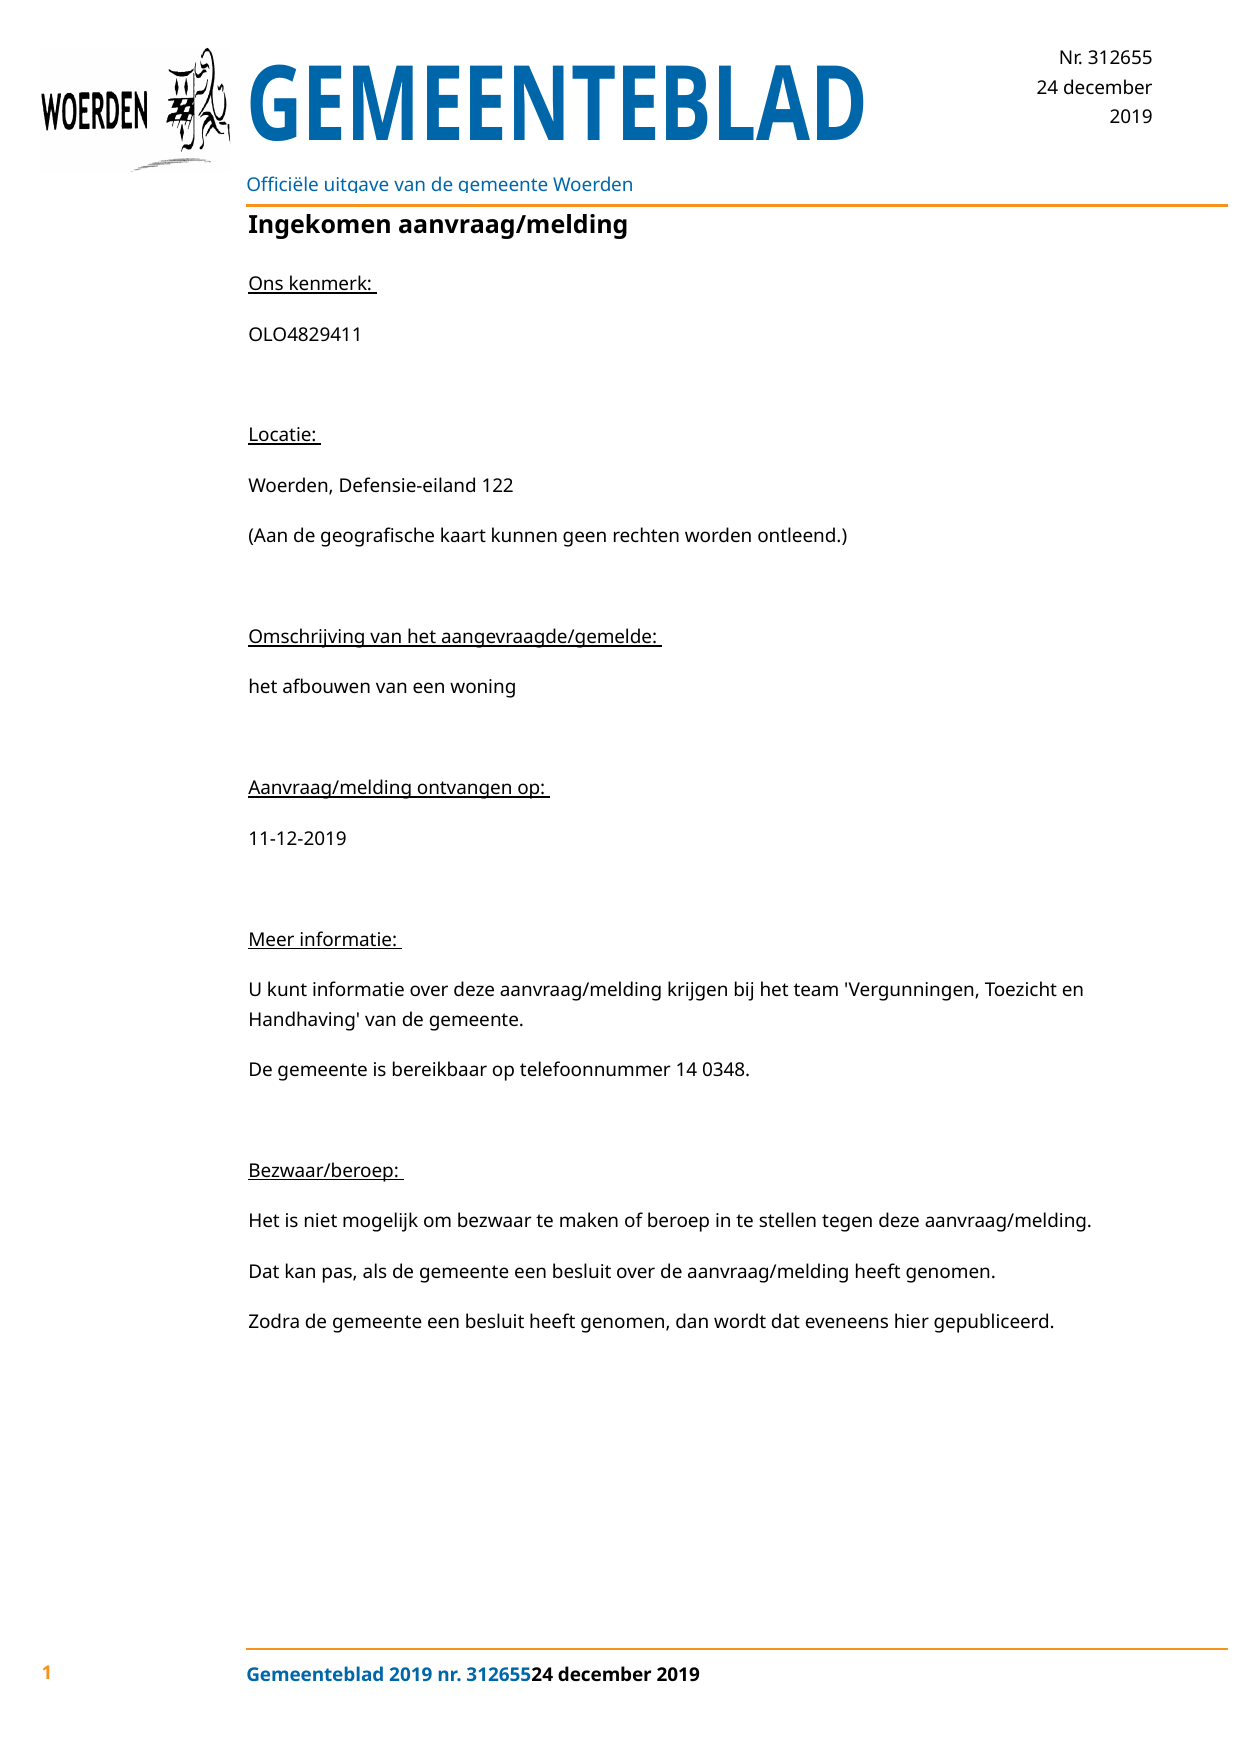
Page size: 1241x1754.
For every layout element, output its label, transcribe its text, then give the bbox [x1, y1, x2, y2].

text Zodra de gemeente een besluit heeft genomen, dan wordt dat eveneens hier gepubliceerd. [248, 1308, 1152, 1334]
text (Aan de geografische kaart kunnen geen rechten worden ontleend.) [248, 522, 1152, 548]
text U kunt informatie over deze aanvraag/melding krijgen bij het team 'Vergunningen, Toezicht en Handhaving' van de gemeente. [248, 976, 1152, 1031]
text Omschrijving van het aangevraagde/gemelde: [248, 623, 1152, 649]
text Dat kan pas, als de gemeente een besluit over de aanvraag/melding heeft genomen. [248, 1258, 1152, 1283]
text Aanvraag/melding ontvangen op: [248, 774, 1152, 800]
text Meer informatie: [248, 926, 1152, 951]
text 11-12-2019 [248, 825, 1152, 851]
text het afbouwen van een woning [248, 674, 1152, 699]
text OLO4829411 [248, 321, 1152, 346]
picture [41, 47, 231, 172]
text Ons kenmerk: [248, 270, 1152, 296]
text Locatie: [248, 422, 1152, 447]
text Het is niet mogelijk om bezwaar te maken of beroep in te stellen tegen deze aanvraag/melding. [248, 1207, 1152, 1233]
text De gemeente is bereikbaar op telefoonnummer 14 0348. [248, 1056, 1152, 1082]
text Bezwaar/beroep: [248, 1157, 1152, 1183]
text Woerden, Defensie-eiland 122 [248, 472, 1152, 498]
text Ingekomen aanvraag/melding [248, 207, 1152, 241]
